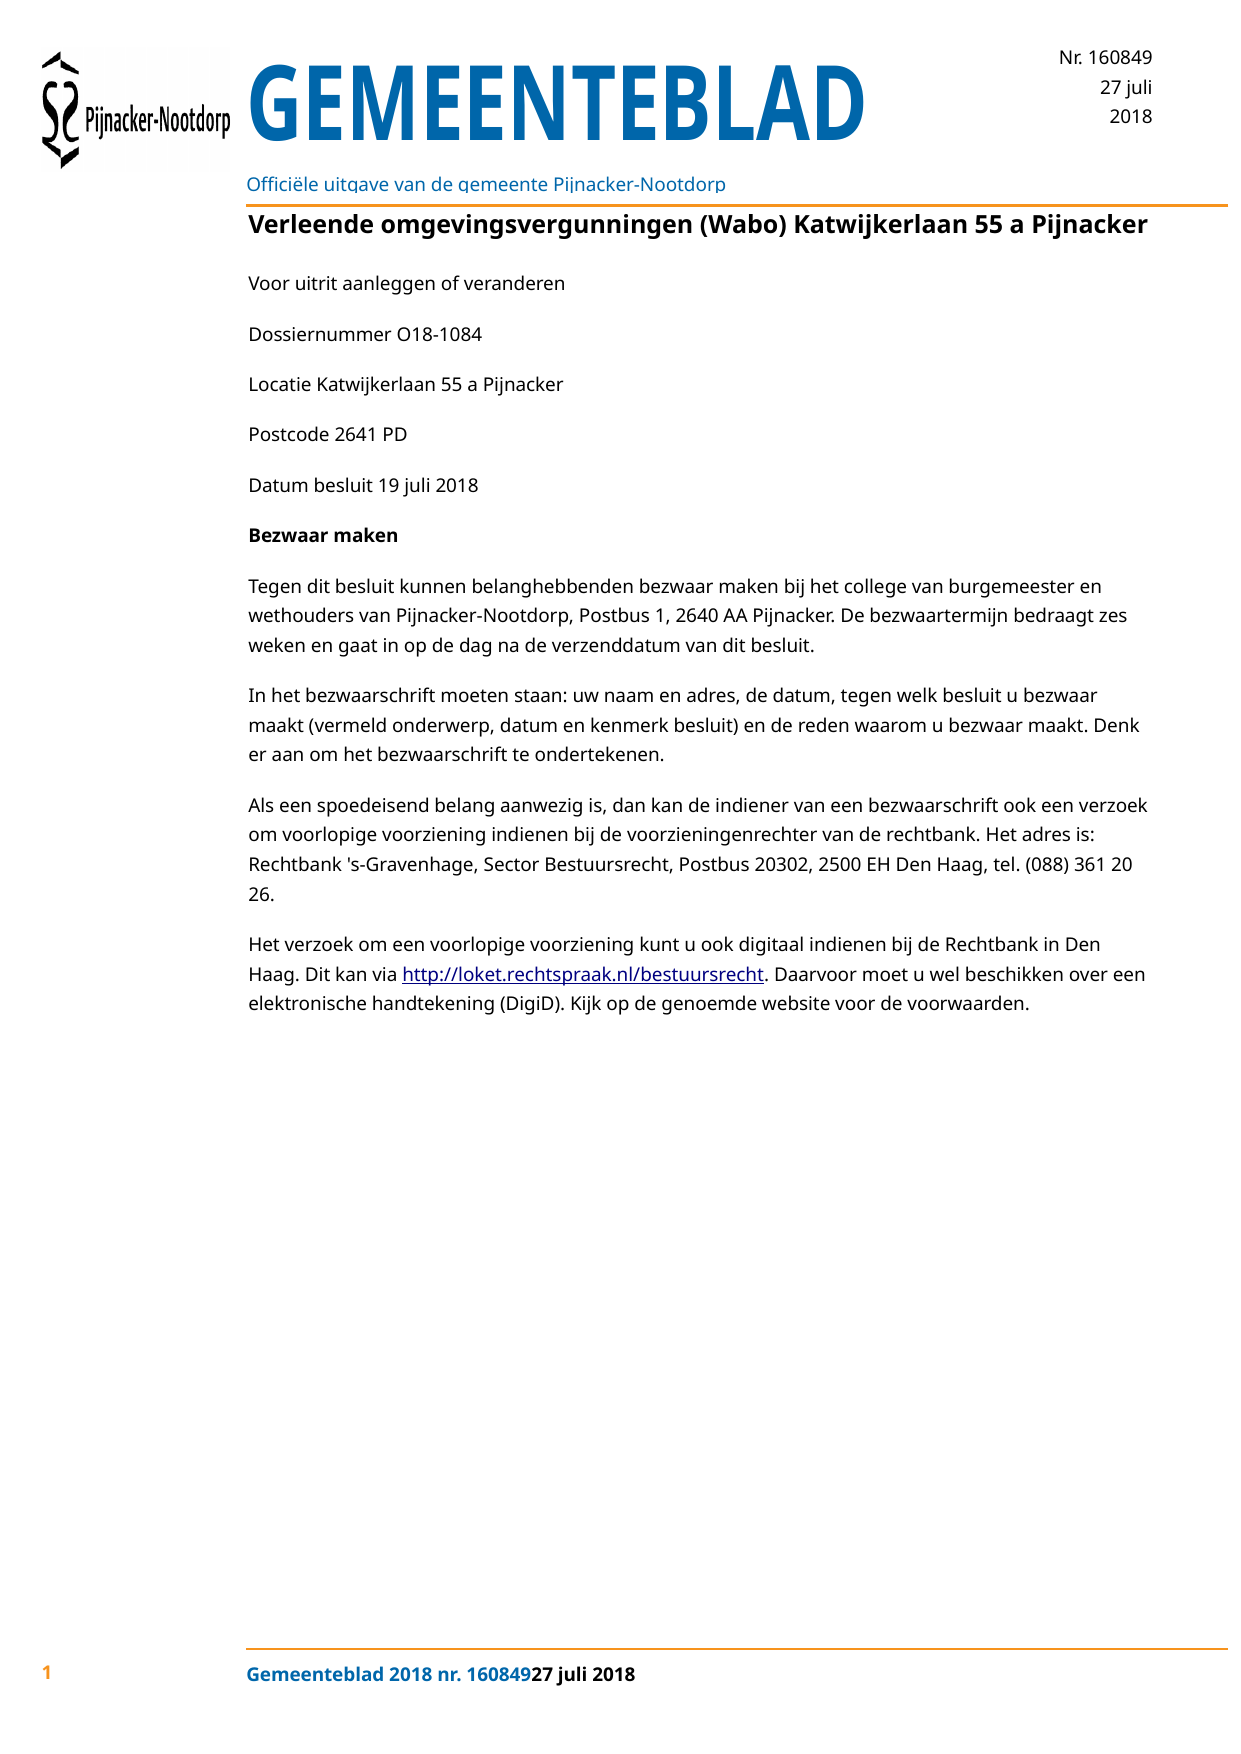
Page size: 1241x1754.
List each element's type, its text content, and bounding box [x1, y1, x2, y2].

text Als een spoedeisend belang aanwezig is, dan kan de indiener van een bezwaarschrift ook een verzoek om voorlopige voorziening indienen bij de voorzieningenrechter van de rechtbank. Het adres is: Rechtbank 's-Gravenhage, Sector Bestuursrecht, Postbus 20302, 2500 EH Den Haag, tel. (088) 361 20 26. [248, 792, 1152, 906]
text In het bezwaarschrift moeten staan: uw naam en adres, de datum, tegen welk besluit u bezwaar maakt (vermeld onderwerp, datum en kenmerk besluit) en de reden waarom u bezwaar maakt. Denk er aan om het bezwaarschrift te ondertekenen. [248, 682, 1152, 767]
text Tegen dit besluit kunnen belanghebbenden bezwaar maken bij het college van burgemeester en wethouders van Pijnacker-Nootdorp, Postbus 1, 2640 AA Pijnacker. De bezwaartermijn bedraagt zes weken en gaat in op de dag na de verzenddatum van dit besluit. [248, 573, 1152, 658]
text Voor uitrit aanleggen of veranderen [248, 270, 1152, 296]
text Dossiernummer O18-1084 [248, 321, 1152, 346]
text Het verzoek om een voorlopige voorziening kunt u ook digitaal indienen bij de Rechtbank in Den Haag. Dit kan via http://loket.rechtspraak.nl/bestuursrecht. Daarvoor moet u wel beschikken over een elektronische handtekening (DigiD). Kijk op de genoemde website voor de voorwaarden. [248, 931, 1152, 1016]
text Verleende omgevingsvergunningen (Wabo) Katwijkerlaan 55 a Pijnacker [248, 207, 1152, 241]
picture [41, 47, 231, 172]
text Datum besluit 19 juli 2018 [248, 472, 1152, 498]
text Locatie Katwijkerlaan 55 a Pijnacker [248, 371, 1152, 397]
text Postcode 2641 PD [248, 422, 1152, 447]
text Bezwaar maken [248, 522, 1152, 548]
